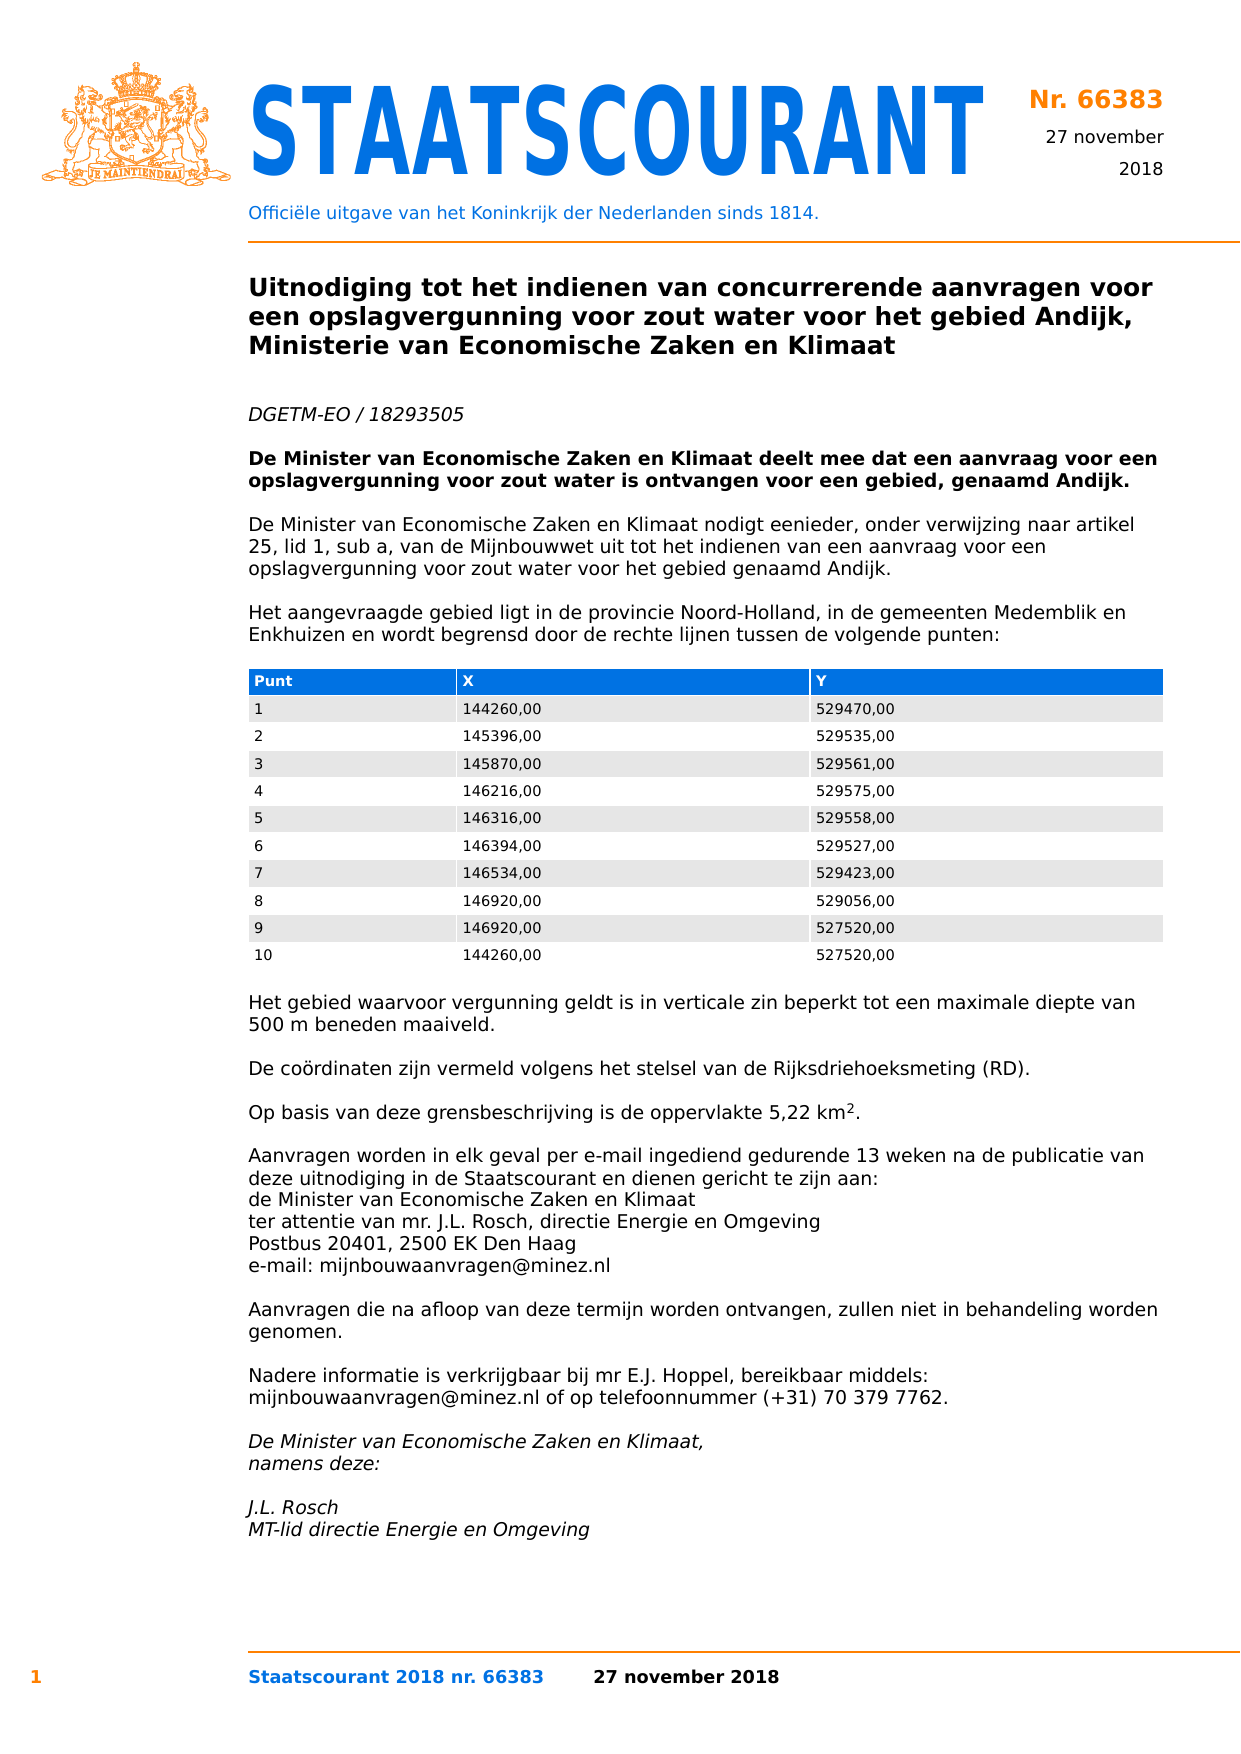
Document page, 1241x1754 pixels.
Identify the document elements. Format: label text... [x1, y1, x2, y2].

table_cell 27 november [998, 121, 1240, 153]
table_cell 145396,00 [457, 724, 809, 750]
text Op basis van deze grensbeschrijving is de oppervlakte 5,22 km2. [248, 1102, 1163, 1123]
text De Minister van Economische Zaken en Klimaat deelt mee dat een aanvraag voor een opslagvergunning voor zout water is ontvangen voor een gebied, genaamd Andijk. [248, 448, 1163, 492]
text ter attentie van mr. J.L. Rosch, directie Energie en Omgeving [248, 1211, 1163, 1233]
table_cell 527520,00 [811, 915, 1163, 942]
table_cell 146216,00 [457, 778, 809, 804]
table_header STAATSCOURANT [248, 62, 998, 203]
table_cell 146394,00 [457, 833, 809, 859]
table_cell 529575,00 [811, 778, 1163, 804]
table_cell 146316,00 [457, 806, 809, 832]
table_cell 146920,00 [457, 888, 809, 914]
table_header X [457, 669, 809, 695]
table_header [25, 62, 248, 241]
table_cell 3 [249, 751, 456, 777]
text e-mail: mijnbouwaanvragen@minez.nl [248, 1255, 1163, 1277]
table_cell 6 [249, 833, 456, 859]
text De Minister van Economische Zaken en Klimaat nodigt eenieder, onder verwijzing naar artikel 25, lid 1, sub a, van de Mijnbouwwet uit tot het indienen van een aanvraag voor een opslagvergunning voor zout water voor het gebied genaamd Andijk. [248, 514, 1163, 580]
text Aanvragen die na afloop van deze termijn worden ontvangen, zullen niet in behandeling worden genomen. [248, 1299, 1163, 1343]
picture [41, 62, 231, 186]
table_cell 145870,00 [457, 751, 809, 777]
table_header Punt [249, 669, 456, 695]
text De coördinaten zijn vermeld volgens het stelsel van de Rijksdriehoeksmeting (RD). [248, 1058, 1163, 1080]
text De Minister van Economische Zaken en Klimaat, namens deze: J.L. Rosch MT-lid directie Energie en Omgeving [248, 1431, 1163, 1541]
table_cell Officiële uitgave van het Koninkrijk der Nederlanden sinds 1814. [248, 203, 1240, 241]
table_cell 146920,00 [457, 915, 809, 942]
table_cell 527520,00 [811, 943, 1163, 969]
text Nadere informatie is verkrijgbaar bij mr E.J. Hoppel, bereikbaar middels: mijnbouwaanvragen@minez.nl of op telefoonnummer (+31) 70 379 7762. [248, 1365, 1163, 1409]
table_cell 529535,00 [811, 724, 1163, 750]
text Aanvragen worden in elk geval per e-mail ingediend gedurende 13 weken na de publicatie van deze uitnodiging in de Staatscourant en dienen gericht te zijn aan: [248, 1145, 1163, 1189]
text DGETM-EO / 18293505 [248, 404, 1163, 426]
table_header Y [811, 669, 1163, 695]
table_cell 1 [249, 696, 456, 722]
table_cell 146534,00 [457, 860, 809, 887]
table_cell 144260,00 [457, 943, 809, 969]
table_cell 144260,00 [457, 696, 809, 722]
table_cell 2018 [998, 153, 1240, 203]
subtitle Uitnodiging tot het indienen van concurrerende aanvragen voor een opslagvergunning voor zout water voor het gebied Andijk, Ministerie van Economische Zaken en Klimaat [248, 273, 1163, 361]
text Het aangevraagde gebied ligt in de provincie Noord-Holland, in de gemeenten Medemblik en Enkhuizen en wordt begrensd door de rechte lijnen tussen de volgende punten: [248, 602, 1163, 646]
table_cell 529561,00 [811, 751, 1163, 777]
text Het gebied waarvoor vergunning geldt is in verticale zin beperkt tot een maximale diepte van 500 m beneden maaiveld. [248, 992, 1163, 1036]
table_cell 529056,00 [811, 888, 1163, 914]
table_cell 8 [249, 888, 456, 914]
table_cell 10 [249, 943, 456, 969]
table_cell 4 [249, 778, 456, 804]
table_cell 9 [249, 915, 456, 942]
table_cell 529558,00 [811, 806, 1163, 832]
table_cell 7 [249, 860, 456, 887]
text de Minister van Economische Zaken en Klimaat [248, 1189, 1163, 1211]
table_cell 529423,00 [811, 860, 1163, 887]
table_cell 529527,00 [811, 833, 1163, 859]
table_cell 2 [249, 724, 456, 750]
text Postbus 20401, 2500 EK Den Haag [248, 1233, 1163, 1255]
table_header Nr. 66383 [998, 62, 1240, 121]
table_cell 5 [249, 806, 456, 832]
table_cell 529470,00 [811, 696, 1163, 722]
